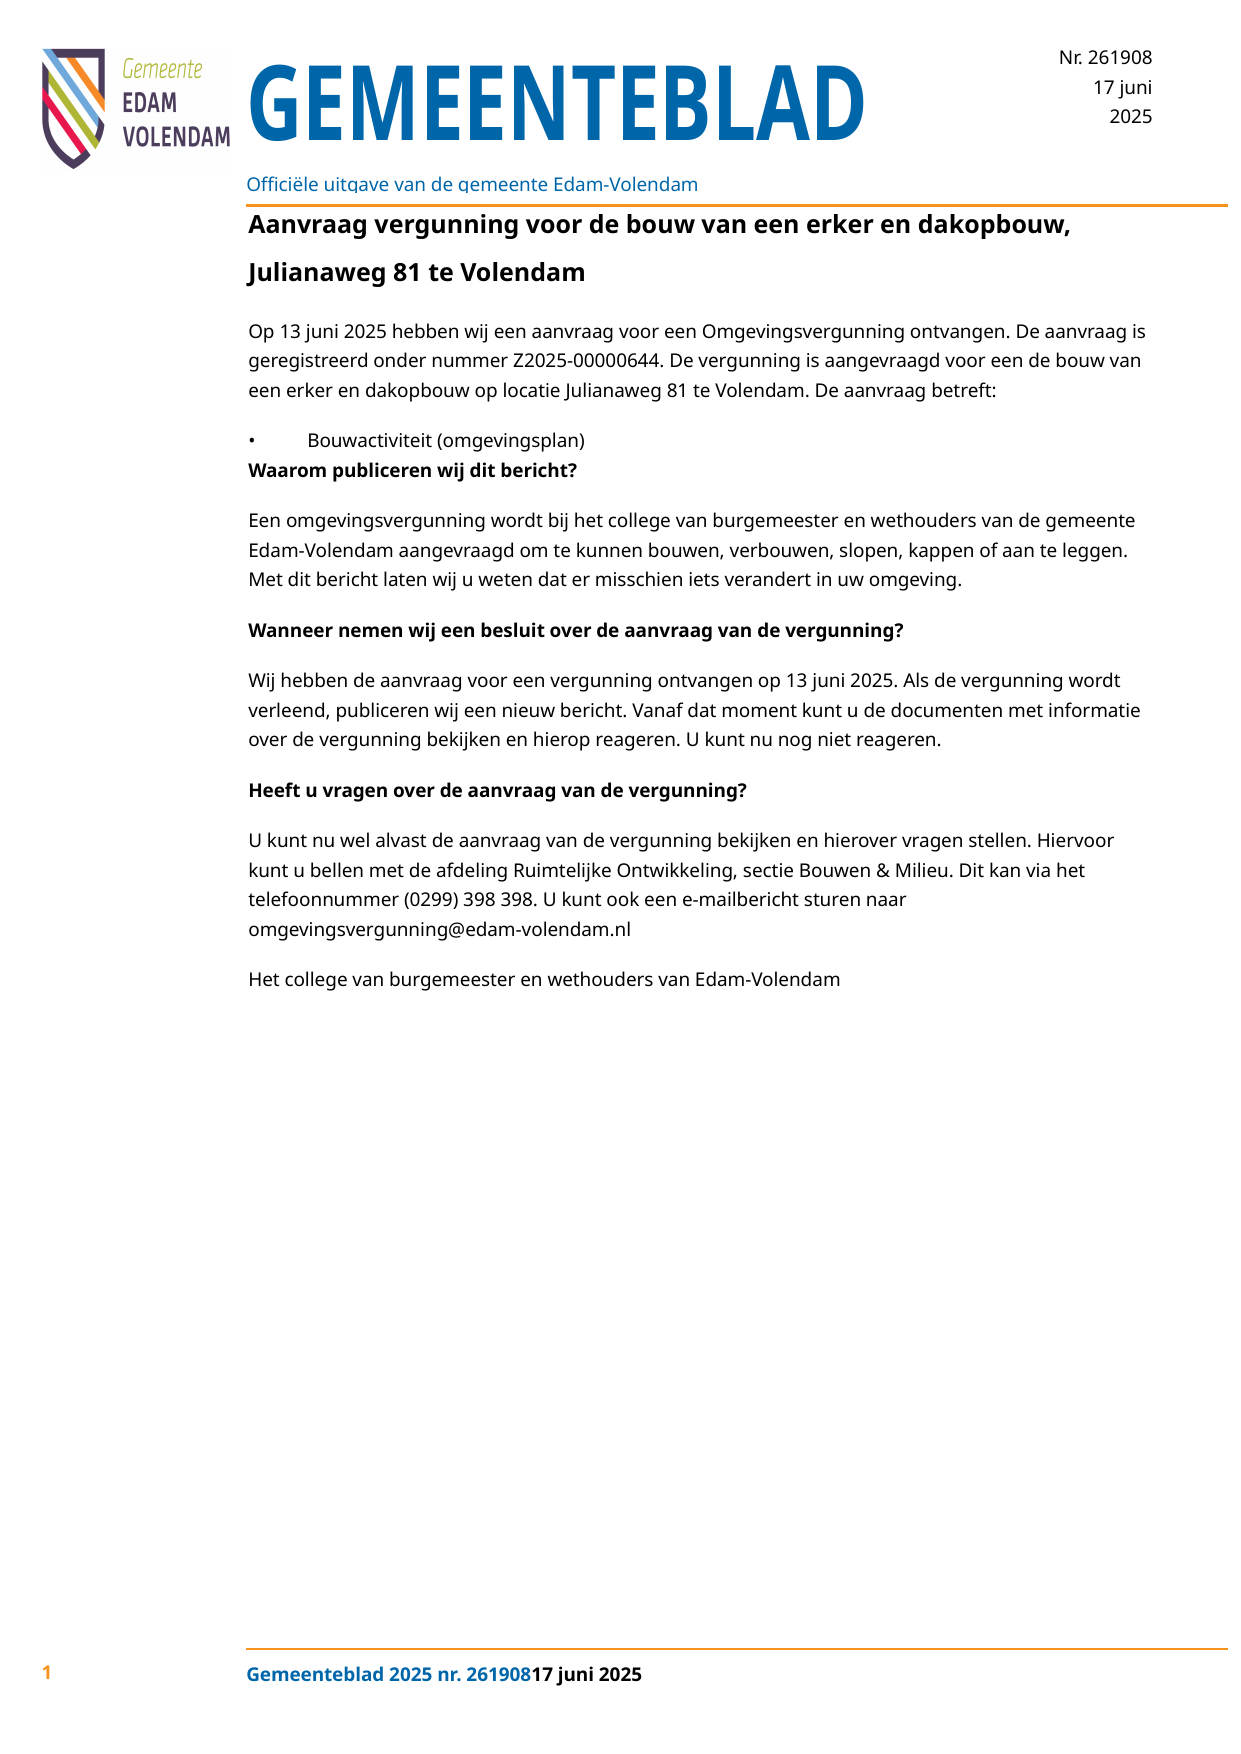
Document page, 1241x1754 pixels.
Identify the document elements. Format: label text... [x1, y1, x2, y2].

picture [41, 47, 231, 172]
text Waarom publiceren wij dit bericht? [248, 457, 1152, 483]
text Een omgevingsvergunning wordt bij het college van burgemeester en wethouders van de gemeente Edam-Volendam aangevraagd om te kunnen bouwen, verbouwen, slopen, kappen of aan te leggen. Met dit bericht laten wij u weten dat er misschien iets verandert in uw omgeving. [248, 507, 1152, 592]
text Wanneer nemen wij een besluit over de aanvraag van de vergunning? [248, 617, 1152, 643]
text Wij hebben de aanvraag voor een vergunning ontvangen op 13 juni 2025. Als de vergunning wordt verleend, publiceren wij een nieuw bericht. Vanaf dat moment kunt u de documenten met informatie over de vergunning bekijken en hierop reageren. U kunt nu nog niet reageren. [248, 667, 1152, 752]
list Bouwactiviteit (omgevingsplan) [248, 427, 1152, 453]
text Het college van burgemeester en wethouders van Edam-Volendam [248, 967, 1152, 992]
text U kunt nu wel alvast de aanvraag van de vergunning bekijken en hierover vragen stellen. Hiervoor kunt u bellen met de afdeling Ruimtelijke Ontwikkeling, sectie Bouwen & Milieu. Dit kan via het telefoonnummer (0299) 398 398. U kunt ook een e-mailbericht sturen naar omgevingsvergunning@edam-volendam.nl [248, 827, 1152, 942]
text Heeft u vragen over de aanvraag van de vergunning? [248, 777, 1152, 803]
text Aanvraag vergunning voor de bouw van een erker en dakopbouw, Julianaweg 81 te Volendam [248, 207, 1152, 288]
text Op 13 juni 2025 hebben wij een aanvraag voor een Omgevingsvergunning ontvangen. De aanvraag is geregistreerd onder nummer Z2025-00000644. De vergunning is aangevraagd voor een de bouw van een erker en dakopbouw op locatie Julianaweg 81 te Volendam. De aanvraag betreft: [248, 318, 1152, 403]
